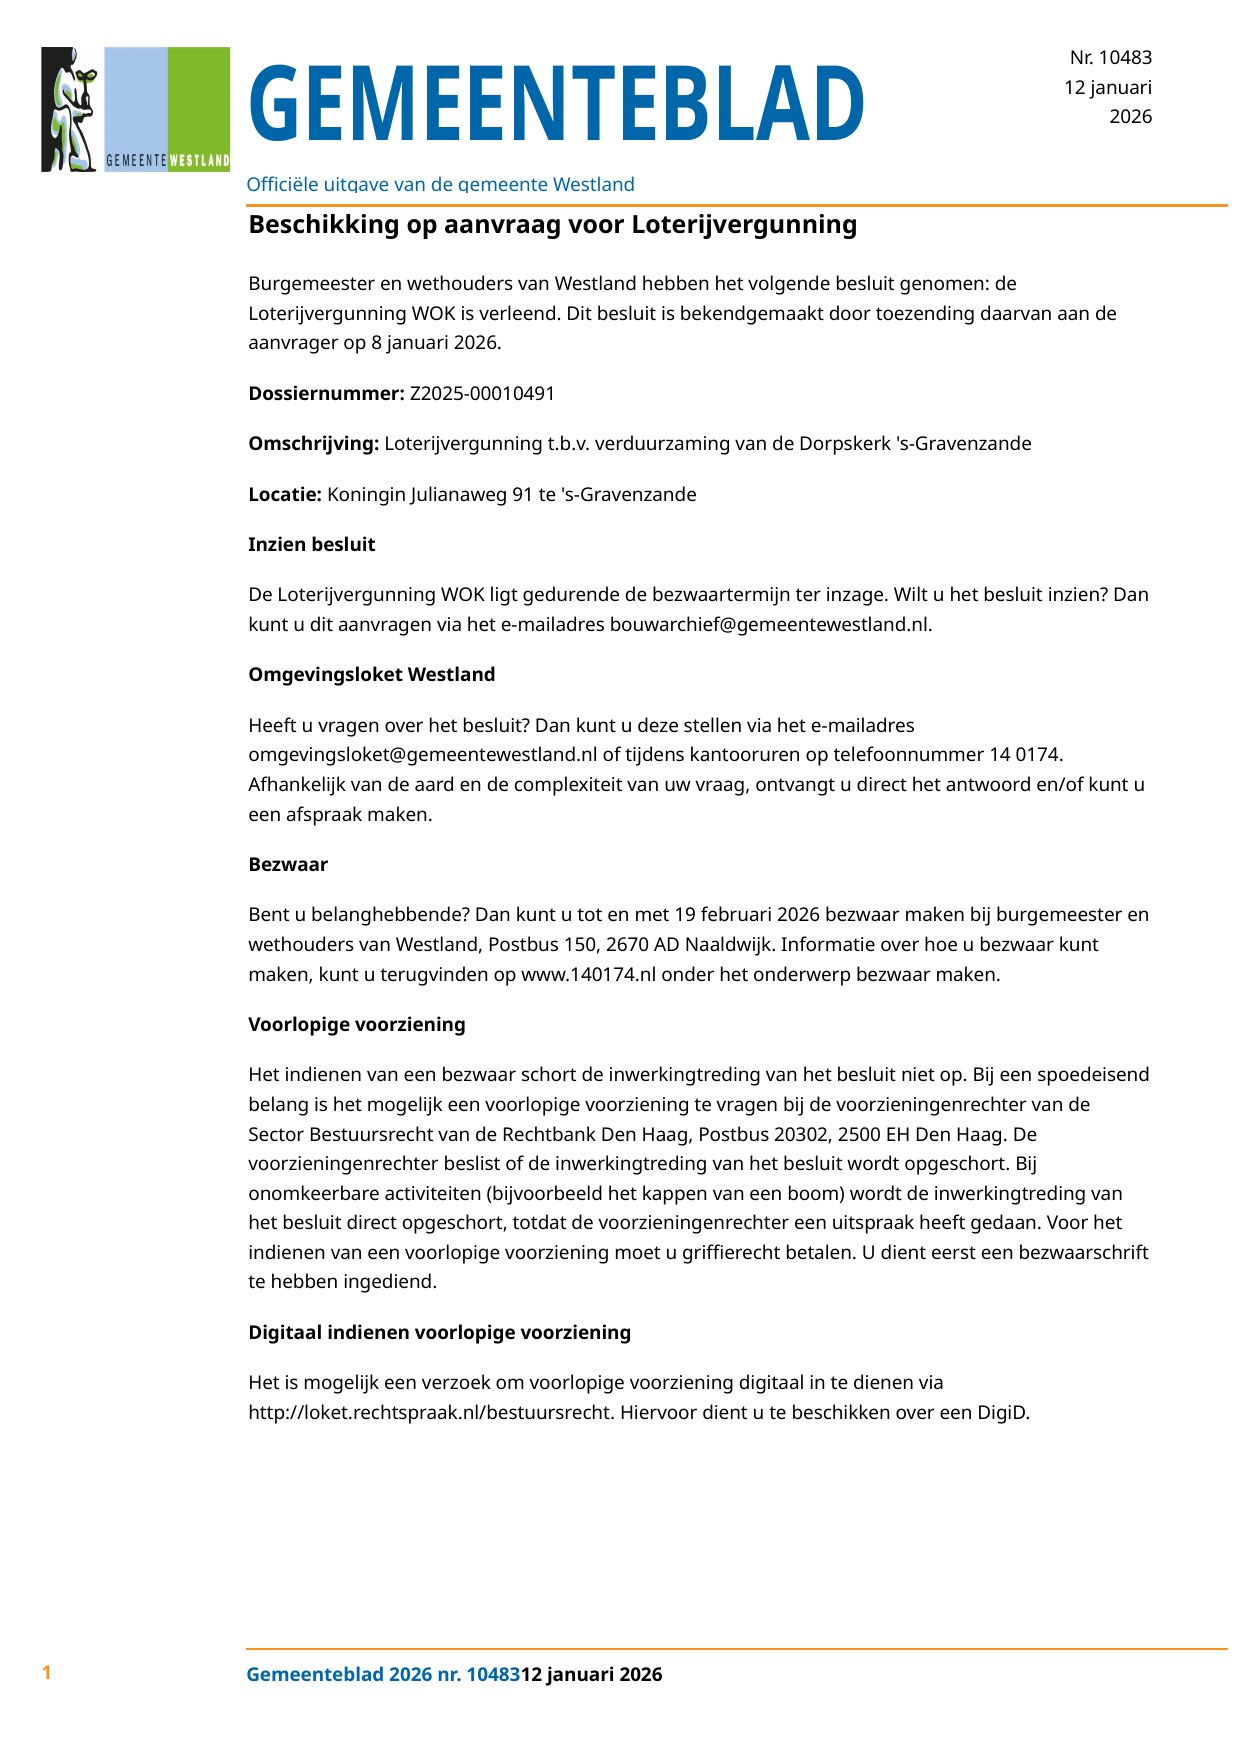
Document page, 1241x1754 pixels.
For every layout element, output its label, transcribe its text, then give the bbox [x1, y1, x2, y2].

text De Loterijvergunning WOK ligt gedurende de bezwaartermijn ter inzage. Wilt u het besluit inzien? Dan kunt u dit aanvragen via het e-mailadres bouwarchief@gemeentewestland.nl. [248, 582, 1152, 637]
text Digitaal indienen voorlopige voorziening [248, 1319, 1152, 1345]
text Locatie: Koningin Julianaweg 91 te 's-Gravenzande [248, 481, 1152, 506]
text Inzien besluit [248, 531, 1152, 557]
text Burgemeester en wethouders van Westland hebben het volgende besluit genomen: de Loterijvergunning WOK is verleend. Dit besluit is bekendgemaakt door toezending daarvan aan de aanvrager op 8 januari 2026. [248, 270, 1152, 355]
text Omschrijving: Loterijvergunning t.b.v. verduurzaming van de Dorpskerk 's-Gravenzande [248, 430, 1152, 456]
text Dossiernummer: Z2025-00010491 [248, 380, 1152, 406]
text Heeft u vragen over het besluit? Dan kunt u deze stellen via het e-mailadres omgevingsloket@gemeentewestland.nl of tijdens kantooruren op telefoonnummer 14 0174. Afhankelijk van de aard en de complexiteit van uw vraag, ontvangt u direct het antwoord en/of kunt u een afspraak maken. [248, 712, 1152, 826]
picture [41, 47, 231, 172]
text Omgevingsloket Westland [248, 662, 1152, 687]
text Het indienen van een bezwaar schort de inwerkingtreding van het besluit niet op. Bij een spoedeisend belang is het mogelijk een voorlopige voorziening te vragen bij de voorzieningenrechter van de Sector Bestuursrecht van de Rechtbank Den Haag, Postbus 20302, 2500 EH Den Haag. De voorzieningenrechter beslist of de inwerkingtreding van het besluit wordt opgeschort. Bij onomkeerbare activiteiten (bijvoorbeeld het kappen van een boom) wordt de inwerkingtreding van het besluit direct opgeschort, totdat de voorzieningenrechter een uitspraak heeft gedaan. Voor het indienen van een voorlopige voorziening moet u griffierecht betalen. U dient eerst een bezwaarschrift te hebben ingediend. [248, 1062, 1152, 1294]
text Beschikking op aanvraag voor Loterijvergunning [248, 207, 1152, 241]
text Het is mogelijk een verzoek om voorlopige voorziening digitaal in te dienen via http://loket.rechtspraak.nl/bestuursrecht. Hiervoor dient u te beschikken over een DigiD. [248, 1369, 1152, 1425]
text Voorlopige voorziening [248, 1011, 1152, 1037]
text Bent u belanghebbende? Dan kunt u tot en met 19 februari 2026 bezwaar maken bij burgemeester en wethouders van Westland, Postbus 150, 2670 AD Naaldwijk. Informatie over hoe u bezwaar kunt maken, kunt u terugvinden op www.140174.nl onder het onderwerp bezwaar maken. [248, 902, 1152, 986]
text Bezwaar [248, 851, 1152, 877]
